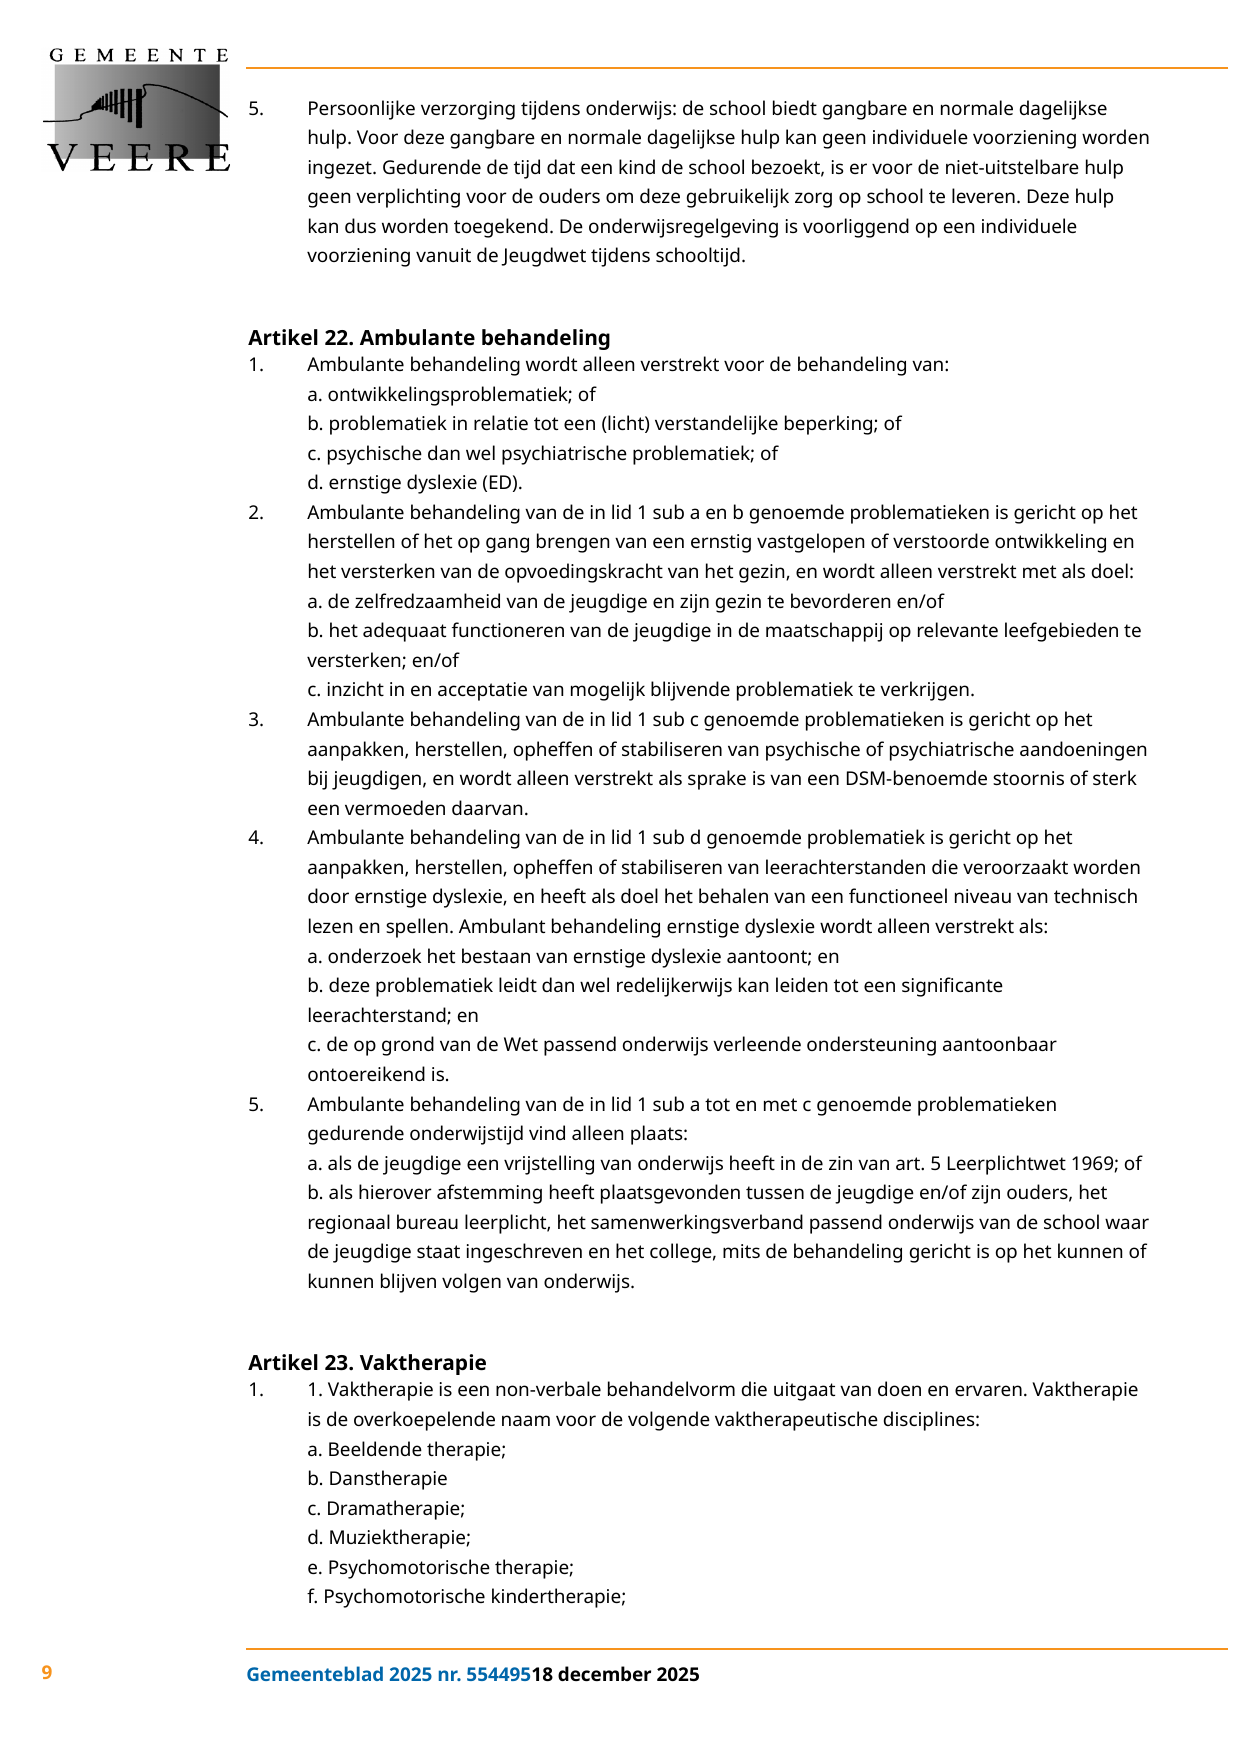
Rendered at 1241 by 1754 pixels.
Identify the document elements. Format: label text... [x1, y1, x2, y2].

list b. Danstherapie [248, 1465, 1152, 1491]
list d. ernstige dyslexie (ED). [248, 469, 1152, 495]
list d. Muziektherapie; [248, 1524, 1152, 1550]
text Artikel 23. Vaktherapie [248, 1348, 1152, 1377]
list a. de zelfredzaamheid van de jeugdige en zijn gezin te bevorderen en/of [248, 588, 1152, 613]
list a. onderzoek het bestaan van ernstige dyslexie aantoont; en [248, 943, 1152, 968]
list c. Dramatherapie; [248, 1495, 1152, 1521]
list b. deze problematiek leidt dan wel redelijkerwijs kan leiden tot een significante leerachterstand; en [248, 972, 1152, 1028]
text Artikel 22. Ambulante behandeling [248, 323, 1152, 351]
list e. Psychomotorische therapie; [248, 1554, 1152, 1580]
list Ambulante behandeling van de in lid 1 sub a tot en met c genoemde problematieken gedurende onderwijstijd vind alleen plaats: [248, 1091, 1152, 1146]
list c. psychische dan wel psychiatrische problematiek; of [248, 440, 1152, 466]
list f. Psychomotorische kindertherapie; [248, 1584, 1152, 1609]
list c. inzicht in en acceptatie van mogelijk blijvende problematiek te verkrijgen. [248, 677, 1152, 702]
list Ambulante behandeling van de in lid 1 sub a en b genoemde problematieken is gericht op het herstellen of het op gang brengen van een ernstig vastgelopen of verstoorde ontwikkeling en het versterken van de opvoedingskracht van het gezin, en wordt alleen verstrekt met als doel: [248, 499, 1152, 584]
list a. ontwikkelingsproblematiek; of [248, 381, 1152, 406]
list 1. Vaktherapie is een non-verbale behandelvorm die uitgaat van doen en ervaren. Vaktherapie is de overkoepelende naam voor de volgende vaktherapeutische disciplines: [248, 1377, 1152, 1432]
list a. als de jeugdige een vrijstelling van onderwijs heeft in de zin van art. 5 Leerplichtwet 1969; of [248, 1150, 1152, 1176]
list b. het adequaat functioneren van de jeugdige in de maatschappij op relevante leefgebieden te versterken; en/of [248, 617, 1152, 673]
list b. problematiek in relatie tot een (licht) verstandelijke beperking; of [248, 410, 1152, 436]
list a. Beeldende therapie; [248, 1436, 1152, 1462]
picture [41, 47, 231, 172]
list Ambulante behandeling van de in lid 1 sub c genoemde problematieken is gericht op het aanpakken, herstellen, opheffen of stabiliseren van psychische of psychiatrische aandoeningen bij jeugdigen, en wordt alleen verstrekt als sprake is van een DSM-benoemde stoornis of sterk een vermoeden daarvan. [248, 706, 1152, 821]
list Persoonlijke verzorging tijdens onderwijs: de school biedt gangbare en normale dagelijkse hulp. Voor deze gangbare en normale dagelijkse hulp kan geen individuele voorziening worden ingezet. Gedurende de tijd dat een kind de school bezoekt, is er voor de niet-uitstelbare hulp geen verplichting voor de ouders om deze gebruikelijk zorg op school te leveren. Deze hulp kan dus worden toegekend. De onderwijsregelgeving is voorliggend op een individuele voorziening vanuit de Jeugdwet tijdens schooltijd. [248, 95, 1152, 268]
list b. als hierover afstemming heeft plaatsgevonden tussen de jeugdige en/of zijn ouders, het regionaal bureau leerplicht, het samenwerkingsverband passend onderwijs van de school waar de jeugdige staat ingeschreven en het college, mits de behandeling gericht is op het kunnen of kunnen blijven volgen van onderwijs. [248, 1179, 1152, 1294]
list c. de op grond van de Wet passend onderwijs verleende ondersteuning aantoonbaar ontoereikend is. [248, 1032, 1152, 1087]
list Ambulante behandeling wordt alleen verstrekt voor de behandeling van: [248, 351, 1152, 377]
list Ambulante behandeling van de in lid 1 sub d genoemde problematiek is gericht op het aanpakken, herstellen, opheffen of stabiliseren van leerachterstanden die veroorzaakt worden door ernstige dyslexie, en heeft als doel het behalen van een functioneel niveau van technisch lezen en spellen. Ambulant behandeling ernstige dyslexie wordt alleen verstrekt als: [248, 824, 1152, 939]
